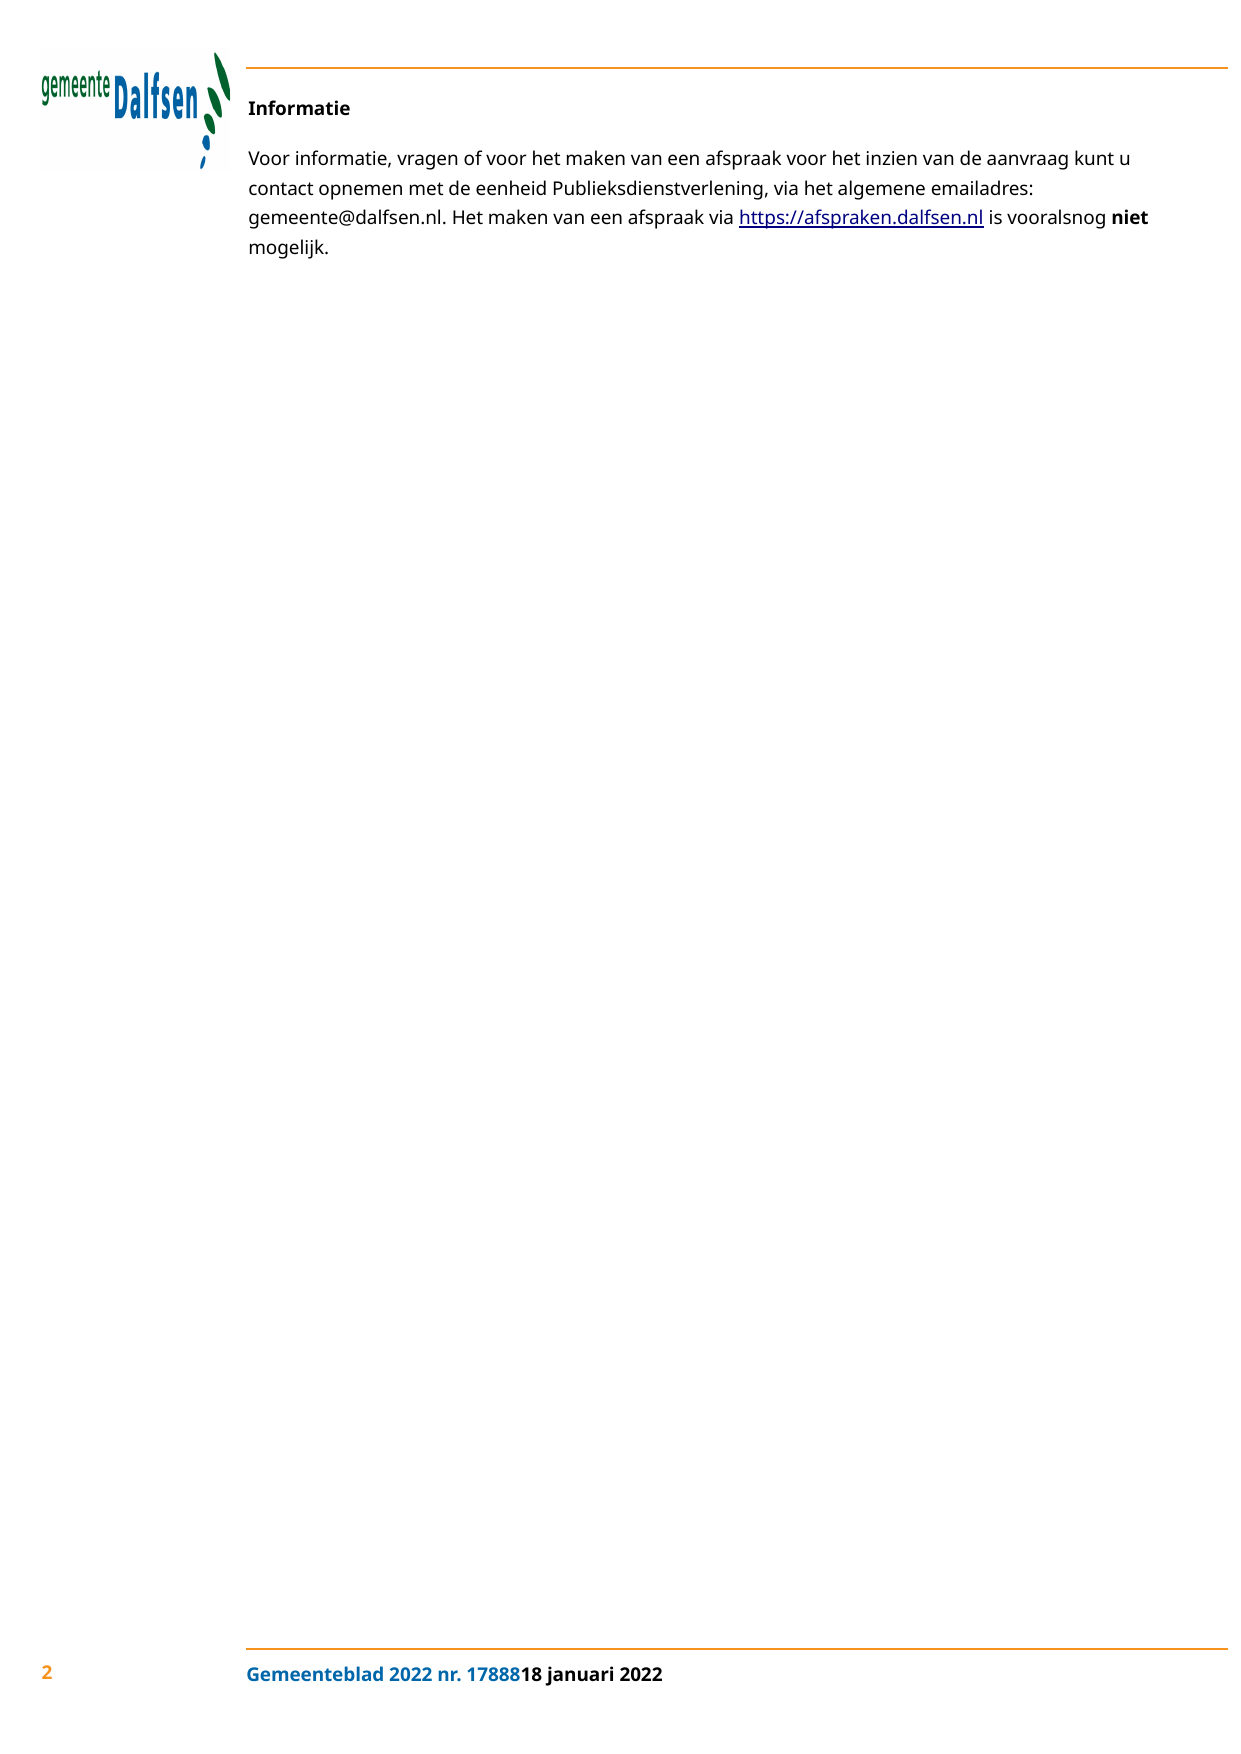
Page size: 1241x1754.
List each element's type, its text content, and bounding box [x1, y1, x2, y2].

text Informatie [248, 95, 1152, 121]
picture [41, 47, 231, 172]
text Voor informatie, vragen of voor het maken van een afspraak voor het inzien van de aanvraag kunt u contact opnemen met de eenheid Publieksdienstverlening, via het algemene emailadres: gemeente@dalfsen.nl. Het maken van een afspraak via https://afspraken.dalfsen.nl is vooralsnog niet mogelijk. [248, 145, 1152, 260]
